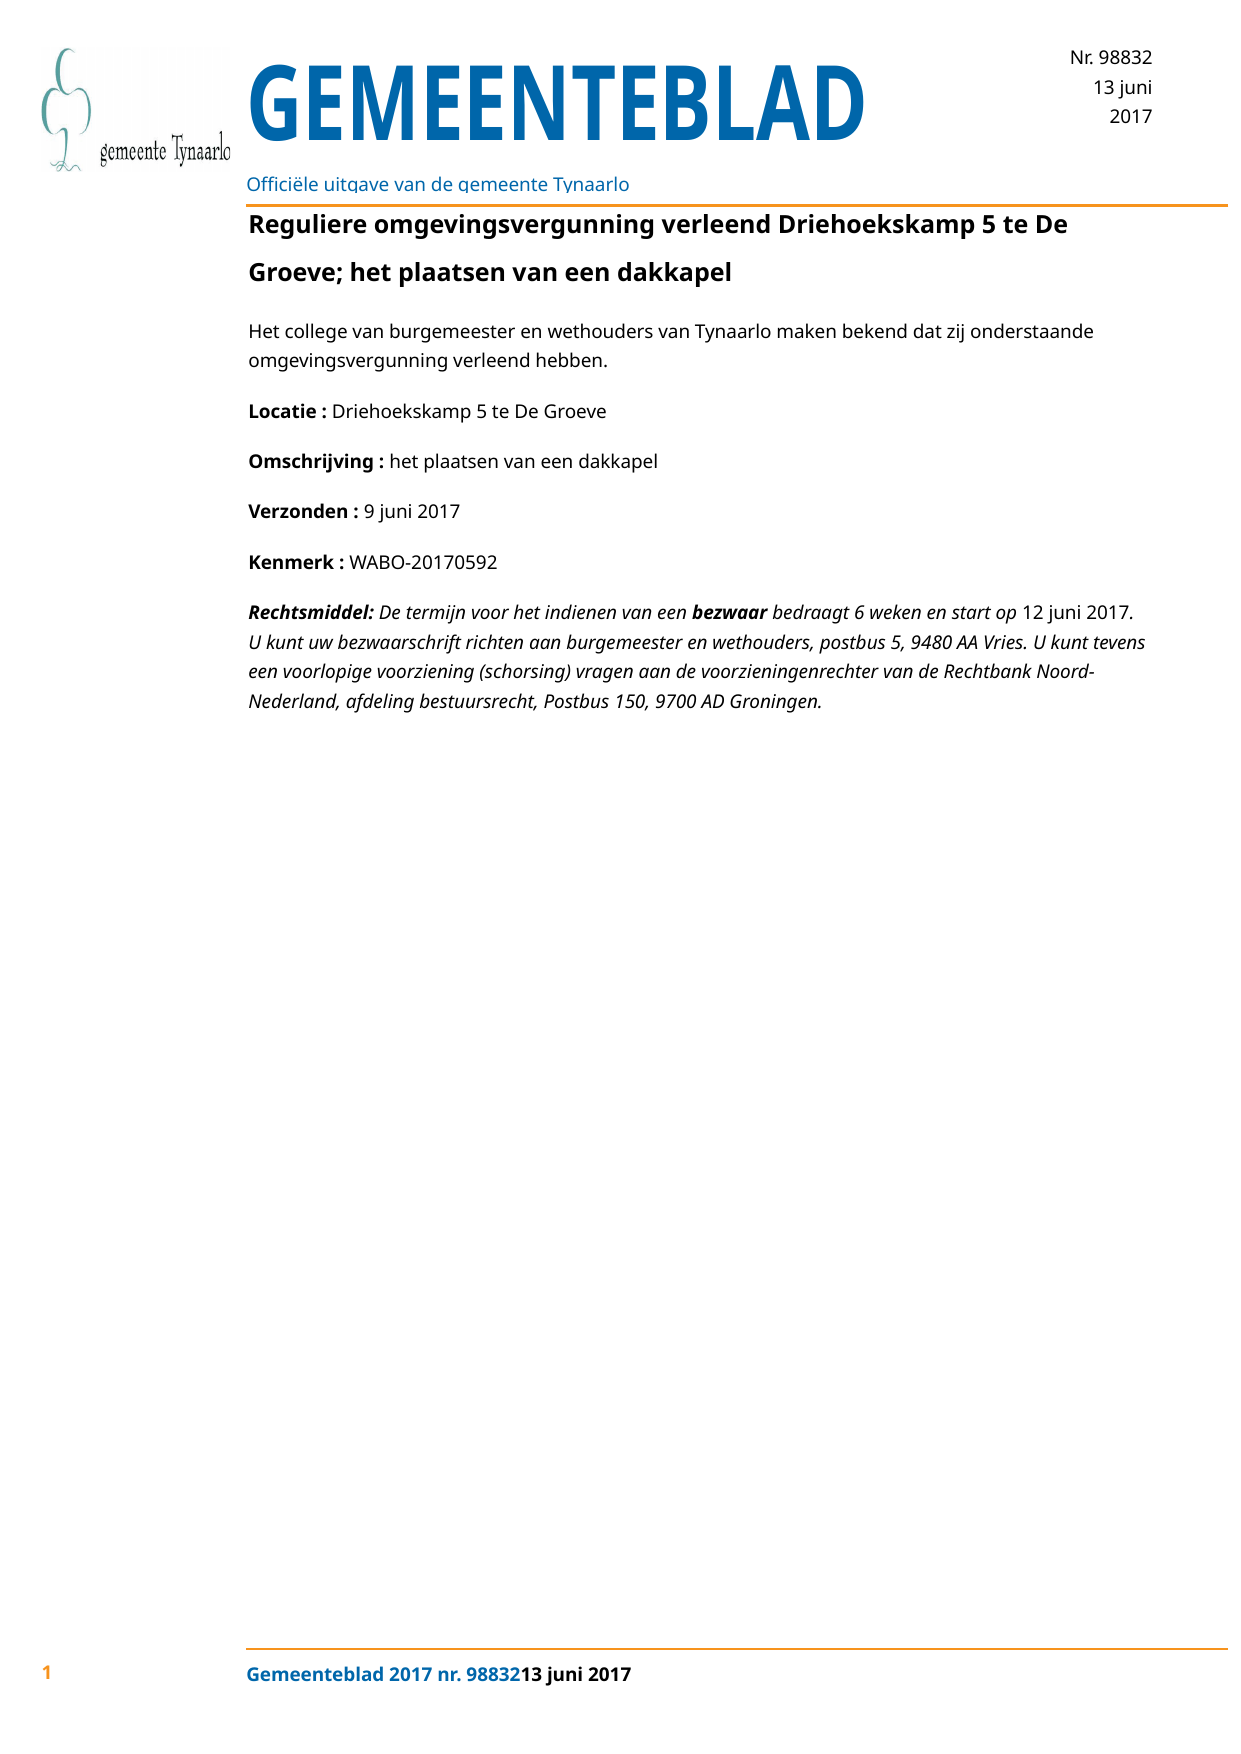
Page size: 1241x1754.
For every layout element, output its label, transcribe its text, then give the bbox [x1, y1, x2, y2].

text Reguliere omgevingsvergunning verleend Driehoekskamp 5 te De Groeve; het plaatsen van een dakkapel [248, 207, 1152, 288]
text Het college van burgemeester en wethouders van Tynaarlo maken bekend dat zij onderstaande omgevingsvergunning verleend hebben. [248, 318, 1152, 373]
picture [41, 47, 231, 172]
text Omschrijving : het plaatsen van een dakkapel [248, 448, 1152, 474]
text Rechtsmiddel: De termijn voor het indienen van een bezwaar bedraagt 6 weken en start op 12 juni 2017. U kunt uw bezwaarschrift richten aan burgemeester en wethouders, postbus 5, 9480 AA Vries. U kunt tevens een voorlopige voorziening (schorsing) vragen aan de voorzieningenrechter van de Rechtbank Noord-Nederland, afdeling bestuursrecht, Postbus 150, 9700 AD Groningen. [248, 599, 1152, 714]
text Locatie : Driehoekskamp 5 te De Groeve [248, 398, 1152, 424]
text Kenmerk : WABO-20170592 [248, 549, 1152, 575]
text Verzonden : 9 juni 2017 [248, 499, 1152, 524]
